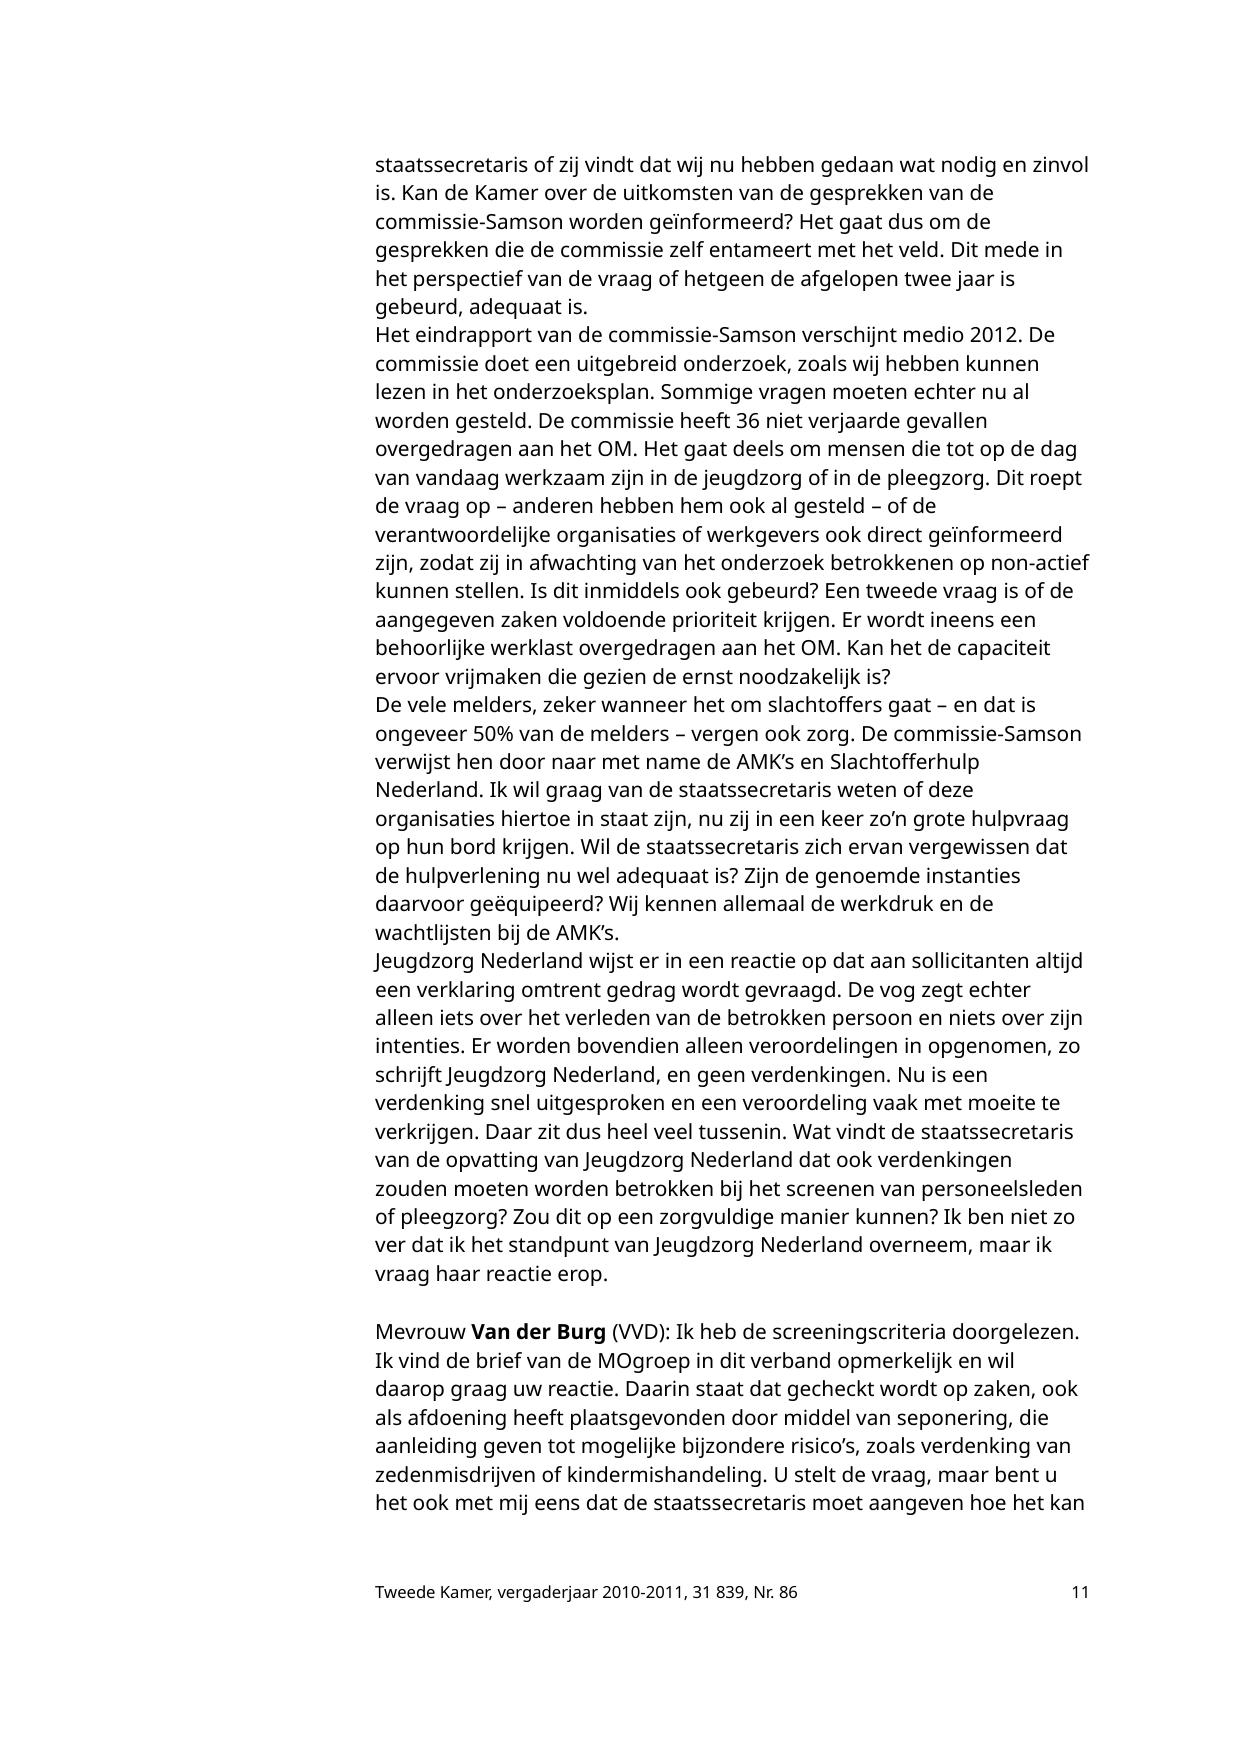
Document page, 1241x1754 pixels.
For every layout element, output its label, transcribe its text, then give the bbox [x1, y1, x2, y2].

text Jeugdzorg Nederland wijst er in een reactie op dat aan sollicitanten altijd een verklaring omtrent gedrag wordt gevraagd. De vog zegt echter alleen iets over het verleden van de betrokken persoon en niets over zijn intenties. Er worden bovendien alleen veroordelingen in opgenomen, zo schrijft Jeugdzorg Nederland, en geen verdenkingen. Nu is een verdenking snel uitgesproken en een veroordeling vaak met moeite te verkrijgen. Daar zit dus heel veel tussenin. Wat vindt de staatssecretaris van de opvatting van Jeugdzorg Nederland dat ook verdenkingen zouden moeten worden betrokken bij het screenen van personeelsleden of pleegzorg? Zou dit op een zorgvuldige manier kunnen? Ik ben niet zo ver dat ik het standpunt van Jeugdzorg Nederland overneem, maar ik vraag haar reactie erop. [375, 946, 1090, 1287]
text Mevrouw Van der Burg (VVD): Ik heb de screeningscriteria doorgelezen. Ik vind de brief van de MOgroep in dit verband opmerkelijk en wil daarop graag uw reactie. Daarin staat dat gecheckt wordt op zaken, ook als afdoening heeft plaatsgevonden door middel van seponering, die aanleiding geven tot mogelijke bijzondere risico’s, zoals verdenking van zedenmisdrijven of kindermishandeling. U stelt de vraag, maar bent u het ook met mij eens dat de staatssecretaris moet aangeven hoe het kan [375, 1317, 1090, 1517]
text Het eindrapport van de commissie-Samson verschijnt medio 2012. De commissie doet een uitgebreid onderzoek, zoals wij hebben kunnen lezen in het onderzoeksplan. Sommige vragen moeten echter nu al worden gesteld. De commissie heeft 36 niet verjaarde gevallen overgedragen aan het OM. Het gaat deels om mensen die tot op de dag van vandaag werkzaam zijn in de jeugdzorg of in de pleegzorg. Dit roept de vraag op – anderen hebben hem ook al gesteld – of de verantwoordelijke organisaties of werkgevers ook direct geïnformeerd zijn, zodat zij in afwachting van het onderzoek betrokkenen op non-actief kunnen stellen. Is dit inmiddels ook gebeurd? Een tweede vraag is of de aangegeven zaken voldoende prioriteit krijgen. Er wordt ineens een behoorlijke werklast overgedragen aan het OM. Kan het de capaciteit ervoor vrijmaken die gezien de ernst noodzakelijk is? [375, 321, 1090, 690]
text staatssecretaris of zij vindt dat wij nu hebben gedaan wat nodig en zinvol is. Kan de Kamer over de uitkomsten van de gesprekken van de commissie-Samson worden geïnformeerd? Het gaat dus om de gesprekken die de commissie zelf entameert met het veld. Dit mede in het perspectief van de vraag of hetgeen de afgelopen twee jaar is gebeurd, adequaat is. [375, 150, 1090, 321]
text De vele melders, zeker wanneer het om slachtoffers gaat – en dat is ongeveer 50% van de melders – vergen ook zorg. De commissie-Samson verwijst hen door naar met name de AMK’s en Slachtofferhulp Nederland. Ik wil graag van de staatssecretaris weten of deze organisaties hiertoe in staat zijn, nu zij in een keer zo’n grote hulpvraag op hun bord krijgen. Wil de staatssecretaris zich ervan vergewissen dat de hulpverlening nu wel adequaat is? Zijn de genoemde instanties daarvoor geëquipeerd? Wij kennen allemaal de werkdruk en de wachtlijsten bij de AMK’s. [375, 690, 1090, 946]
